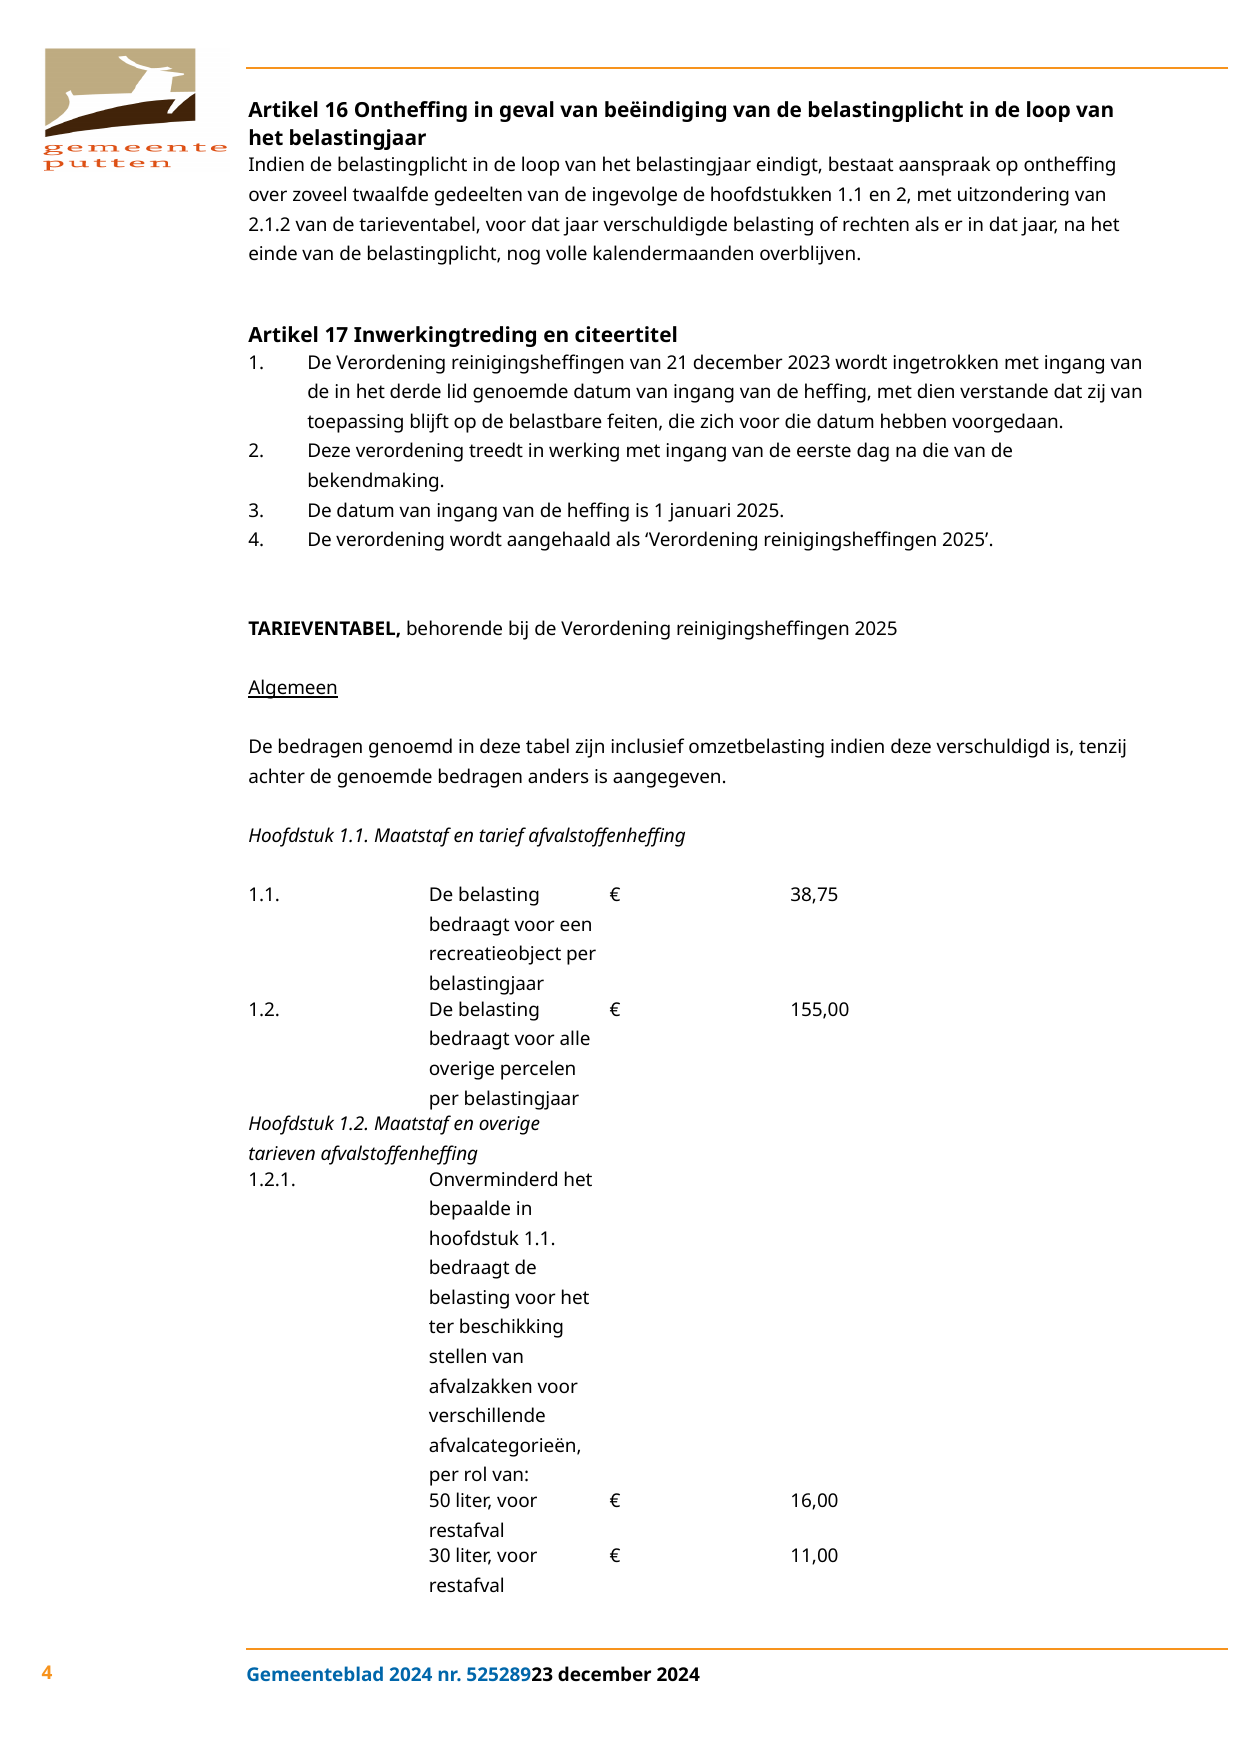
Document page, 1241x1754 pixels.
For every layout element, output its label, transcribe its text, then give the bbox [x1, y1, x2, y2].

table_cell Onverminderd het bepaalde in hoofdstuk 1.1. bedraagt de belasting voor het ter beschikking stellen van afvalzakken voor verschillende afvalcategorieën, per rol van: [429, 1166, 609, 1487]
table_cell [971, 1166, 1152, 1487]
table_cell € [609, 1487, 790, 1543]
list De verordening wordt aangehaald als ‘Verordening reinigingsheffingen 2025’. [248, 526, 1152, 552]
table_cell [248, 1543, 429, 1598]
list De datum van ingang van de heffing is 1 januari 2025. [248, 497, 1152, 522]
text TARIEVENTABEL, behorende bij de Verordening reinigingsheffingen 2025 [248, 615, 1152, 641]
table_cell [609, 1110, 790, 1166]
list De Verordening reinigingsheffingen van 21 december 2023 wordt ingetrokken met ingang van de in het derde lid genoemde datum van ingang van de heffing, met dien verstande dat zij van toepassing blijft op de belastbare feiten, die zich voor die datum hebben voorgedaan. [248, 349, 1152, 434]
table_cell [971, 996, 1152, 1110]
table_cell [248, 1487, 429, 1543]
table_header 1.1. [248, 881, 429, 996]
table_cell De belasting bedraagt voor alle overige percelen per belastingjaar [429, 996, 609, 1110]
table_cell € [609, 1543, 790, 1598]
table_cell 1.2.1. [248, 1166, 429, 1487]
table_cell [971, 1543, 1152, 1598]
table_cell [790, 1110, 971, 1166]
text Artikel 17 Inwerkingtreding en citeertitel [248, 320, 1152, 349]
picture [41, 47, 231, 172]
list Deze verordening treedt in werking met ingang van de eerste dag na die van de bekendmaking. [248, 438, 1152, 493]
table_cell [609, 1166, 790, 1487]
table_cell [971, 1487, 1152, 1543]
table_cell Hoofdstuk 1.2. Maatstaf en overige tarieven afvalstoffenheffing [248, 1110, 609, 1166]
table_header € [609, 881, 790, 996]
table_cell [971, 1110, 1152, 1166]
table_header De belasting bedraagt voor een recreatieobject per belastingjaar [429, 881, 609, 996]
table_header 38,75 [790, 881, 971, 996]
table_cell [790, 1166, 971, 1487]
text De bedragen genoemd in deze tabel zijn inclusief omzetbelasting indien deze verschuldigd is, tenzij achter de genoemde bedragen anders is aangegeven. [248, 733, 1152, 789]
text Hoofdstuk 1.1. Maatstaf en tarief afvalstoffenheffing [248, 822, 1152, 848]
text Indien de belastingplicht in de loop van het belastingjaar eindigt, bestaat aanspraak op ontheffing over zoveel twaalfde gedeelten van de ingevolge de hoofdstukken 1.1 en 2, met uitzondering van 2.1.2 van de tarieventabel, voor dat jaar verschuldigde belasting of rechten als er in dat jaar, na het einde van de belastingplicht, nog volle kalendermaanden overblijven. [248, 152, 1152, 266]
table_cell 30 liter, voor restafval [429, 1543, 609, 1598]
table_cell € [609, 996, 790, 1110]
table_cell 50 liter, voor restafval [429, 1487, 609, 1543]
text Algemeen [248, 674, 1152, 700]
table_cell 11,00 [790, 1543, 971, 1598]
table_header [971, 881, 1152, 996]
table_cell 16,00 [790, 1487, 971, 1543]
table_cell 155,00 [790, 996, 971, 1110]
text Artikel 16 Ontheffing in geval van beëindiging van de belastingplicht in de loop van het belastingjaar [248, 95, 1152, 152]
table_cell 1.2. [248, 996, 429, 1110]
